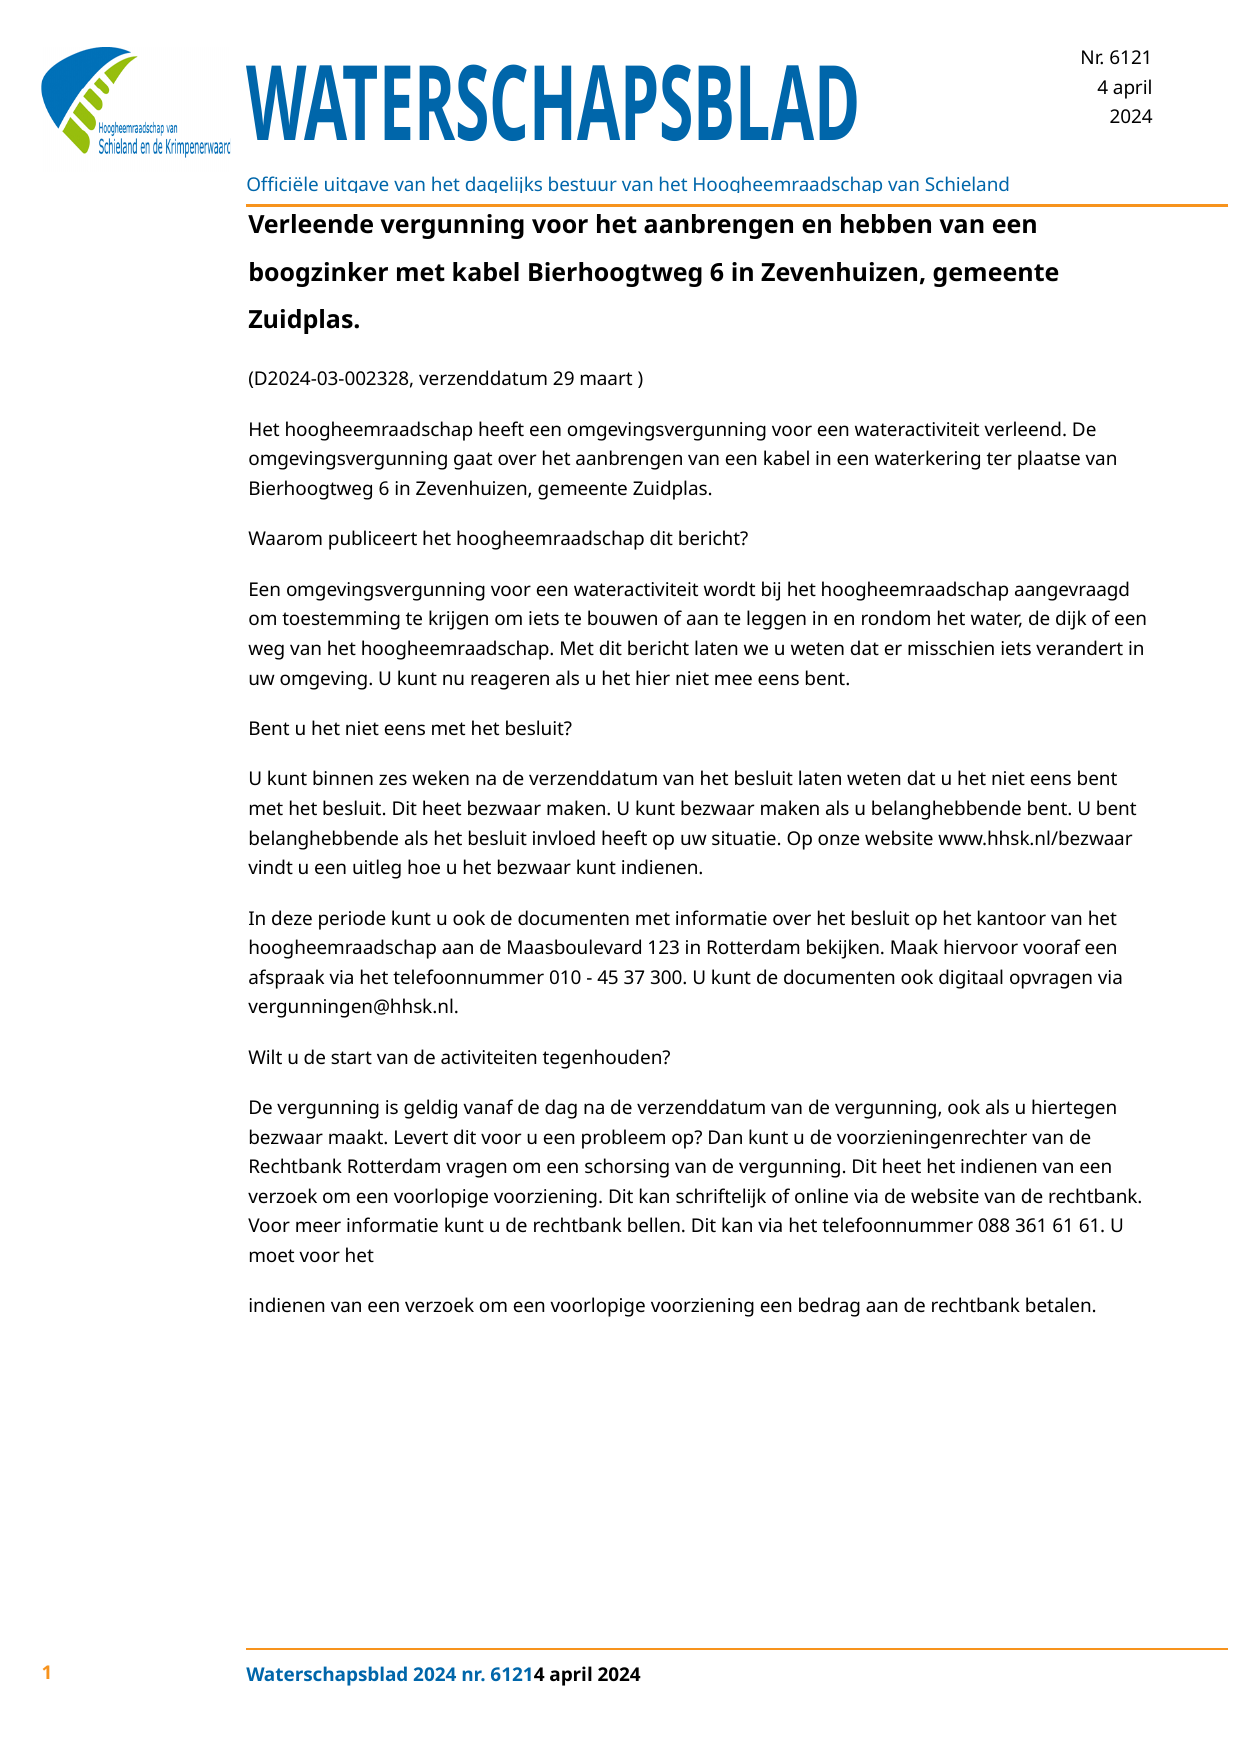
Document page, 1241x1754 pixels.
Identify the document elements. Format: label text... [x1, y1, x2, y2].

text Het hoogheemraadschap heeft een omgevingsvergunning voor een wateractiviteit verleend. De omgevingsvergunning gaat over het aanbrengen van een kabel in een waterkering ter plaatse van Bierhoogtweg 6 in Zevenhuizen, gemeente Zuidplas. [248, 416, 1152, 501]
picture [41, 47, 231, 172]
text indienen van een verzoek om een voorlopige voorziening een bedrag aan de rechtbank betalen. [248, 1293, 1152, 1318]
text Een omgevingsvergunning voor een wateractiviteit wordt bij het hoogheemraadschap aangevraagd om toestemming te krijgen om iets te bouwen of aan te leggen in en rondom het water, de dijk of een weg van het hoogheemraadschap. Met dit bericht laten we u weten dat er misschien iets verandert in uw omgeving. U kunt nu reageren als u het hier niet mee eens bent. [248, 576, 1152, 690]
text U kunt binnen zes weken na de verzenddatum van het besluit laten weten dat u het niet eens bent met het besluit. Dit heet bezwaar maken. U kunt bezwaar maken als u belanghebbende bent. U bent belanghebbende als het besluit invloed heeft op uw situatie. Op onze website www.hhsk.nl/bezwaar vindt u een uitleg hoe u het bezwaar kunt indienen. [248, 766, 1152, 880]
text De vergunning is geldig vanaf de dag na de verzenddatum van de vergunning, ook als u hiertegen bezwaar maakt. Levert dit voor u een probleem op? Dan kunt u de voorzieningenrechter van de Rechtbank Rotterdam vragen om een schorsing van de vergunning. Dit heet het indienen van een verzoek om een voorlopige voorziening. Dit kan schriftelijk of online via de website van de rechtbank. Voor meer informatie kunt u de rechtbank bellen. Dit kan via het telefoonnummer 088 361 61 61. U moet voor het [248, 1094, 1152, 1268]
text In deze periode kunt u ook de documenten met informatie over het besluit op het kantoor van het hoogheemraadschap aan de Maasboulevard 123 in Rotterdam bekijken. Maak hiervoor vooraf een afspraak via het telefoonnummer 010 - 45 37 300. U kunt de documenten ook digitaal opvragen via vergunningen@hhsk.nl. [248, 905, 1152, 1019]
text Bent u het niet eens met het besluit? [248, 715, 1152, 741]
text Verleende vergunning voor het aanbrengen en hebben van een boogzinker met kabel Bierhoogtweg 6 in Zevenhuizen, gemeente Zuidplas. [248, 207, 1152, 336]
text Wilt u de start van de activiteiten tegenhouden? [248, 1044, 1152, 1069]
text Waarom publiceert het hoogheemraadschap dit bericht? [248, 526, 1152, 551]
text (D2024-03-002328, verzenddatum 29 maart ) [248, 366, 1152, 391]
